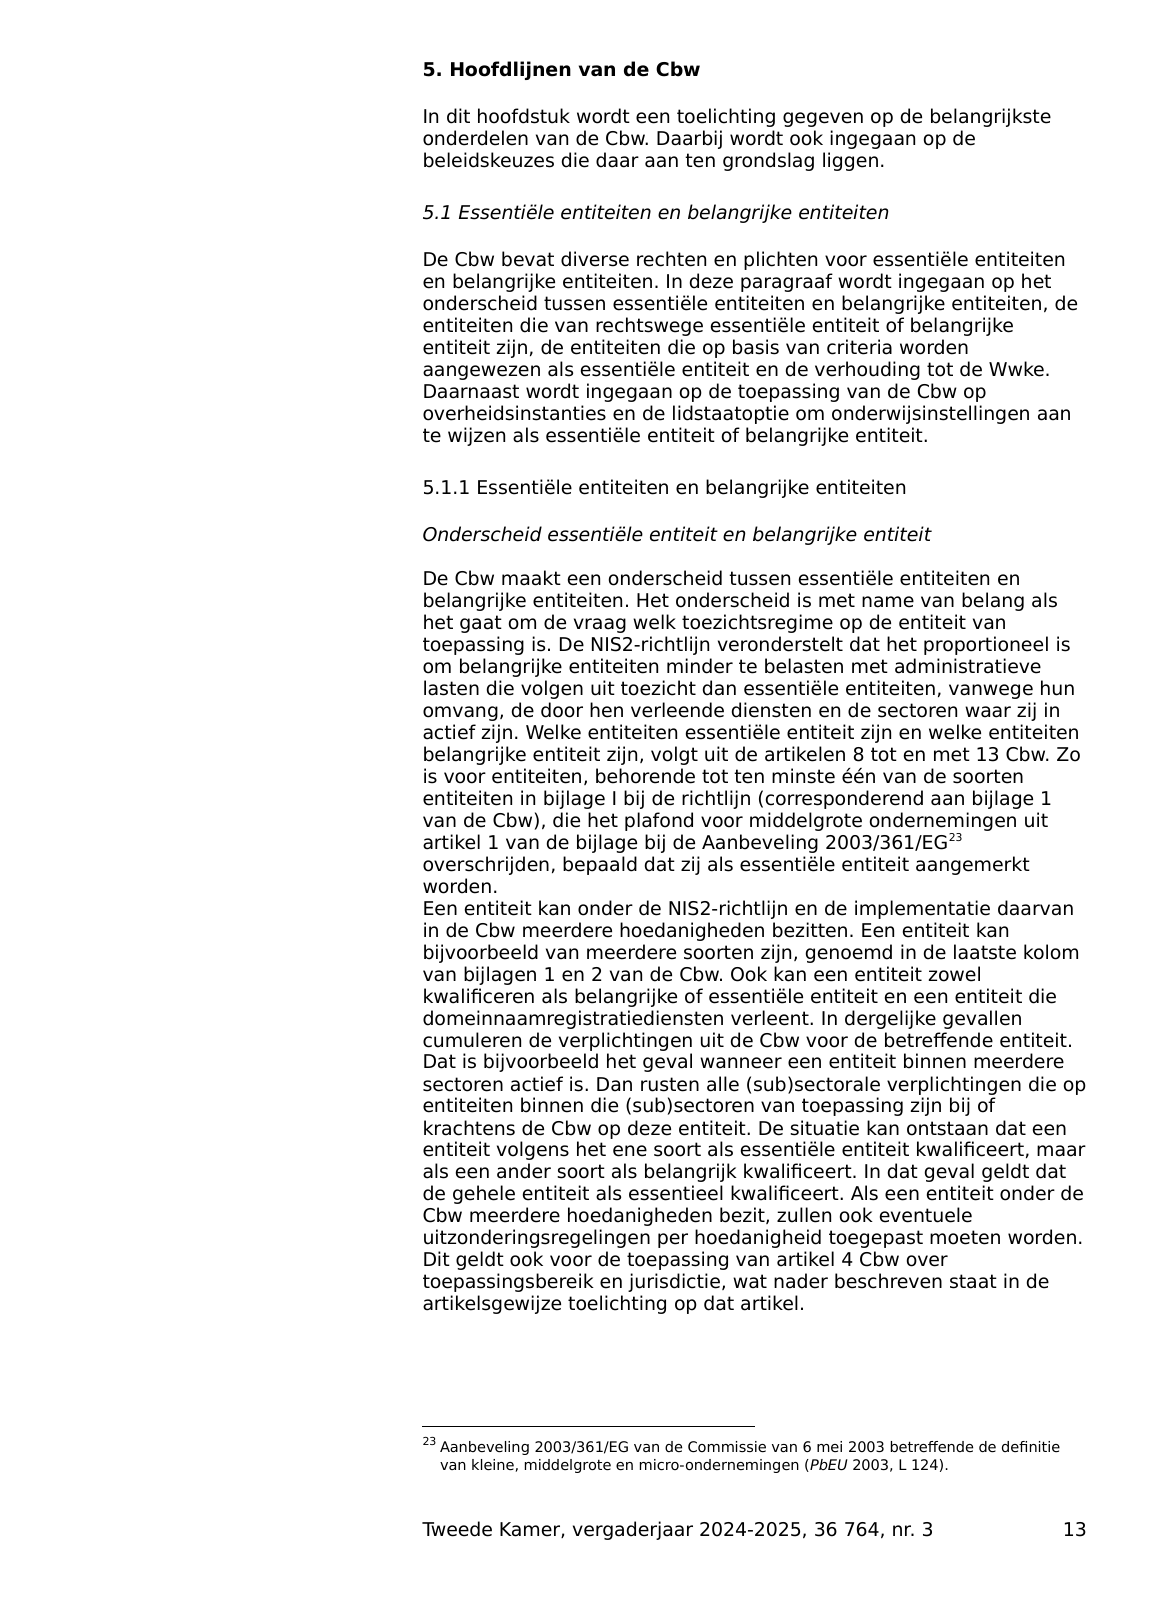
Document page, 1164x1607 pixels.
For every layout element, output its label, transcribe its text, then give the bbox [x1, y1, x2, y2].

text Een entiteit kan onder de NIS2-richtlijn en de implementatie daarvan in de Cbw meerdere hoedanigheden bezitten. Een entiteit kan bijvoorbeeld van meerdere soorten zijn, genoemd in de laatste kolom van bijlagen 1 en 2 van de Cbw. Ook kan een entiteit zowel kwalificeren als belangrijke of essentiële entiteit en een entiteit die domeinnaamregistratiediensten verleent. In dergelijke gevallen cumuleren de verplichtingen uit de Cbw voor de betreffende entiteit. Dat is bijvoorbeeld het geval wanneer een entiteit binnen meerdere sectoren actief is. Dan rusten alle (sub)sectorale verplichtingen die op entiteiten binnen die (sub)sectoren van toepassing zijn bij of krachtens de Cbw op deze entiteit. De situatie kan ontstaan dat een entiteit volgens het ene soort als essentiële entiteit kwalificeert, maar als een ander soort als belangrijk kwalificeert. In dat geval geldt dat de gehele entiteit als essentieel kwalificeert. Als een entiteit onder de Cbw meerdere hoedanigheden bezit, zullen ook eventuele uitzonderingsregelingen per hoedanigheid toegepast moeten worden. Dit geldt ook voor de toepassing van artikel 4 Cbw over toepassingsbereik en jurisdictie, wat nader beschreven staat in de artikelsgewijze toelichting op dat artikel. [422, 898, 1087, 1315]
text De Cbw bevat diverse rechten en plichten voor essentiële entiteiten en belangrijke entiteiten. In deze paragraaf wordt ingegaan op het onderscheid tussen essentiële entiteiten en belangrijke entiteiten, de entiteiten die van rechtswege essentiële entiteit of belangrijke entiteit zijn, de entiteiten die op basis van criteria worden aangewezen als essentiële entiteit en de verhouding tot de Wwke. Daarnaast wordt ingegaan op de toepassing van de Cbw op overheidsinstanties en de lidstaatoptie om onderwijsinstellingen aan te wijzen als essentiële entiteit of belangrijke entiteit. [422, 249, 1087, 447]
text In dit hoofdstuk wordt een toelichting gegeven op de belangrijkste onderdelen van de Cbw. Daarbij wordt ook ingegaan op de beleidskeuzes die daar aan ten grondslag liggen. [422, 106, 1087, 172]
subtitle 5. Hoofdlijnen van de Cbw [422, 59, 1087, 81]
subtitle 5.1 Essentiële entiteiten en belangrijke entiteiten [422, 202, 1087, 224]
text De Cbw maakt een onderscheid tussen essentiële entiteiten en belangrijke entiteiten. Het onderscheid is met name van belang als het gaat om de vraag welk toezichtsregime op de entiteit van toepassing is. De NIS2-richtlijn veronderstelt dat het proportioneel is om belangrijke entiteiten minder te belasten met administratieve lasten die volgen uit toezicht dan essentiële entiteiten, vanwege hun omvang, de door hen verleende diensten en de sectoren waar zij in actief zijn. Welke entiteiten essentiële entiteit zijn en welke entiteiten belangrijke entiteit zijn, volgt uit de artikelen 8 tot en met 13 Cbw. Zo is voor entiteiten, behorende tot ten minste één van de soorten entiteiten in bijlage I bij de richtlijn (corresponderend aan bijlage 1 van de Cbw), die het plafond voor middelgrote ondernemingen uit artikel 1 van de bijlage bij de Aanbeveling 2003/361/EG overschrijden, bepaald dat zij als essentiële entiteit aangemerkt worden. [422, 568, 1087, 898]
text Aanbeveling 2003/361/EG van de Commissie van 6 mei 2003 betreffende de definitie van kleine, middelgrote en micro-ondernemingen (PbEU 2003, L 124). [422, 1435, 1087, 1474]
subtitle Onderscheid essentiële entiteit en belangrijke entiteit [422, 524, 1087, 546]
subtitle 5.1.1 Essentiële entiteiten en belangrijke entiteiten [422, 477, 1087, 499]
